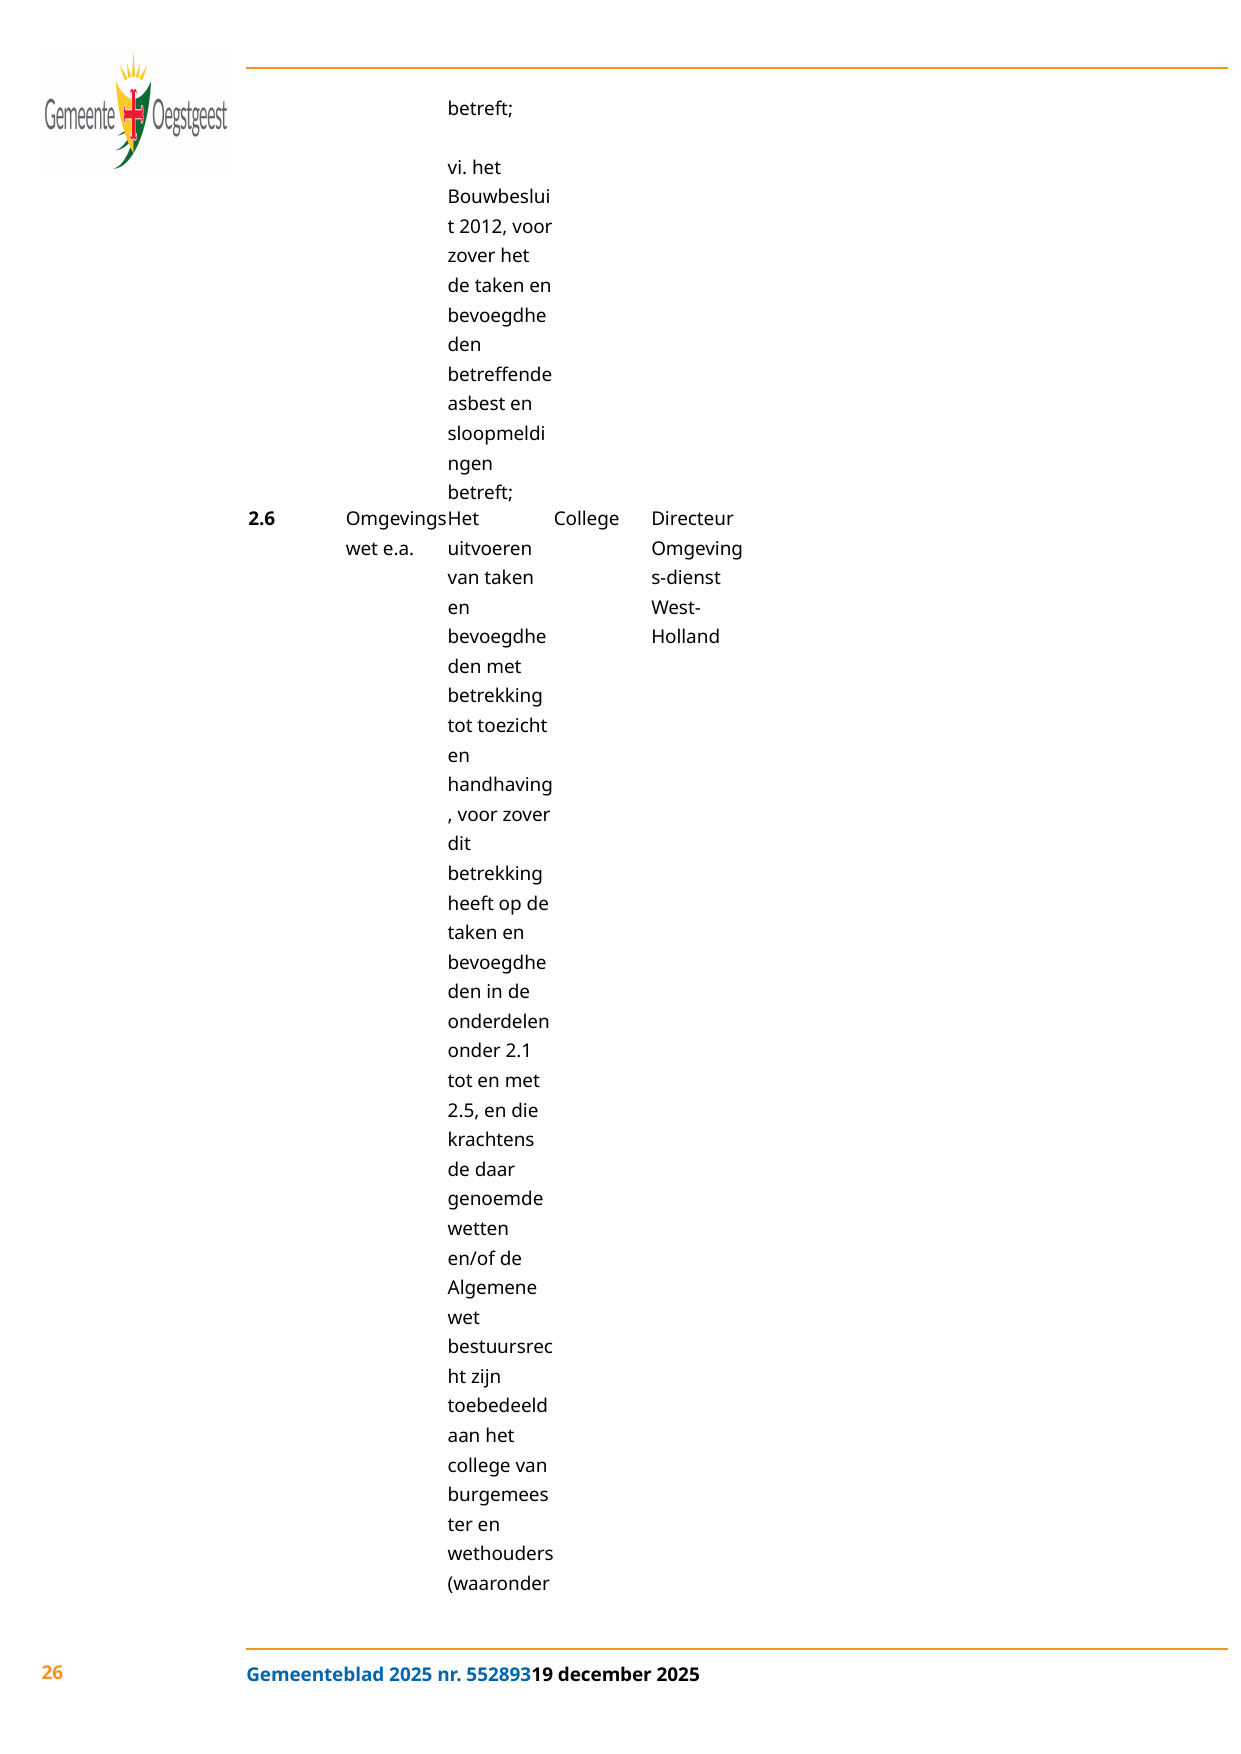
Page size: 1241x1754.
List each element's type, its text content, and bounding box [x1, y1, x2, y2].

table_cell [346, 95, 447, 505]
table_cell [651, 95, 748, 505]
table_cell [944, 95, 1041, 505]
table_cell [749, 505, 846, 1596]
table_cell Het uitvoeren van taken en bevoegdheden met betrekking tot toezicht en handhaving, voor zover dit betrekking heeft op de taken en bevoegdheden in de onderdelen onder 2.1 tot en met 2.5, en die krachtens de daar genoemde wetten en/of de Algemene wet bestuursrecht zijn toebedeeld aan het college van burgemeester en wethouders (waaronder [448, 505, 553, 1596]
table_cell [554, 95, 651, 505]
table_cell betreft; vi. het Bouwbesluit 2012, voor zover het de taken en bevoegdheden betreffende asbest en sloopmeldingen betreft; [448, 95, 553, 505]
table_cell [1041, 95, 1152, 505]
table_cell [749, 95, 846, 505]
table_cell [846, 505, 944, 1596]
table_cell Omgevingswet e.a. [346, 505, 447, 1596]
table_cell [1041, 505, 1152, 1596]
picture [41, 47, 231, 172]
table_cell [944, 505, 1041, 1596]
table_cell Directeur Omgevings-dienst West-Holland [651, 505, 748, 1596]
table_cell [846, 95, 944, 505]
table_cell [248, 95, 346, 505]
table_cell 2.6 [248, 505, 346, 1596]
table_cell College [554, 505, 651, 1596]
